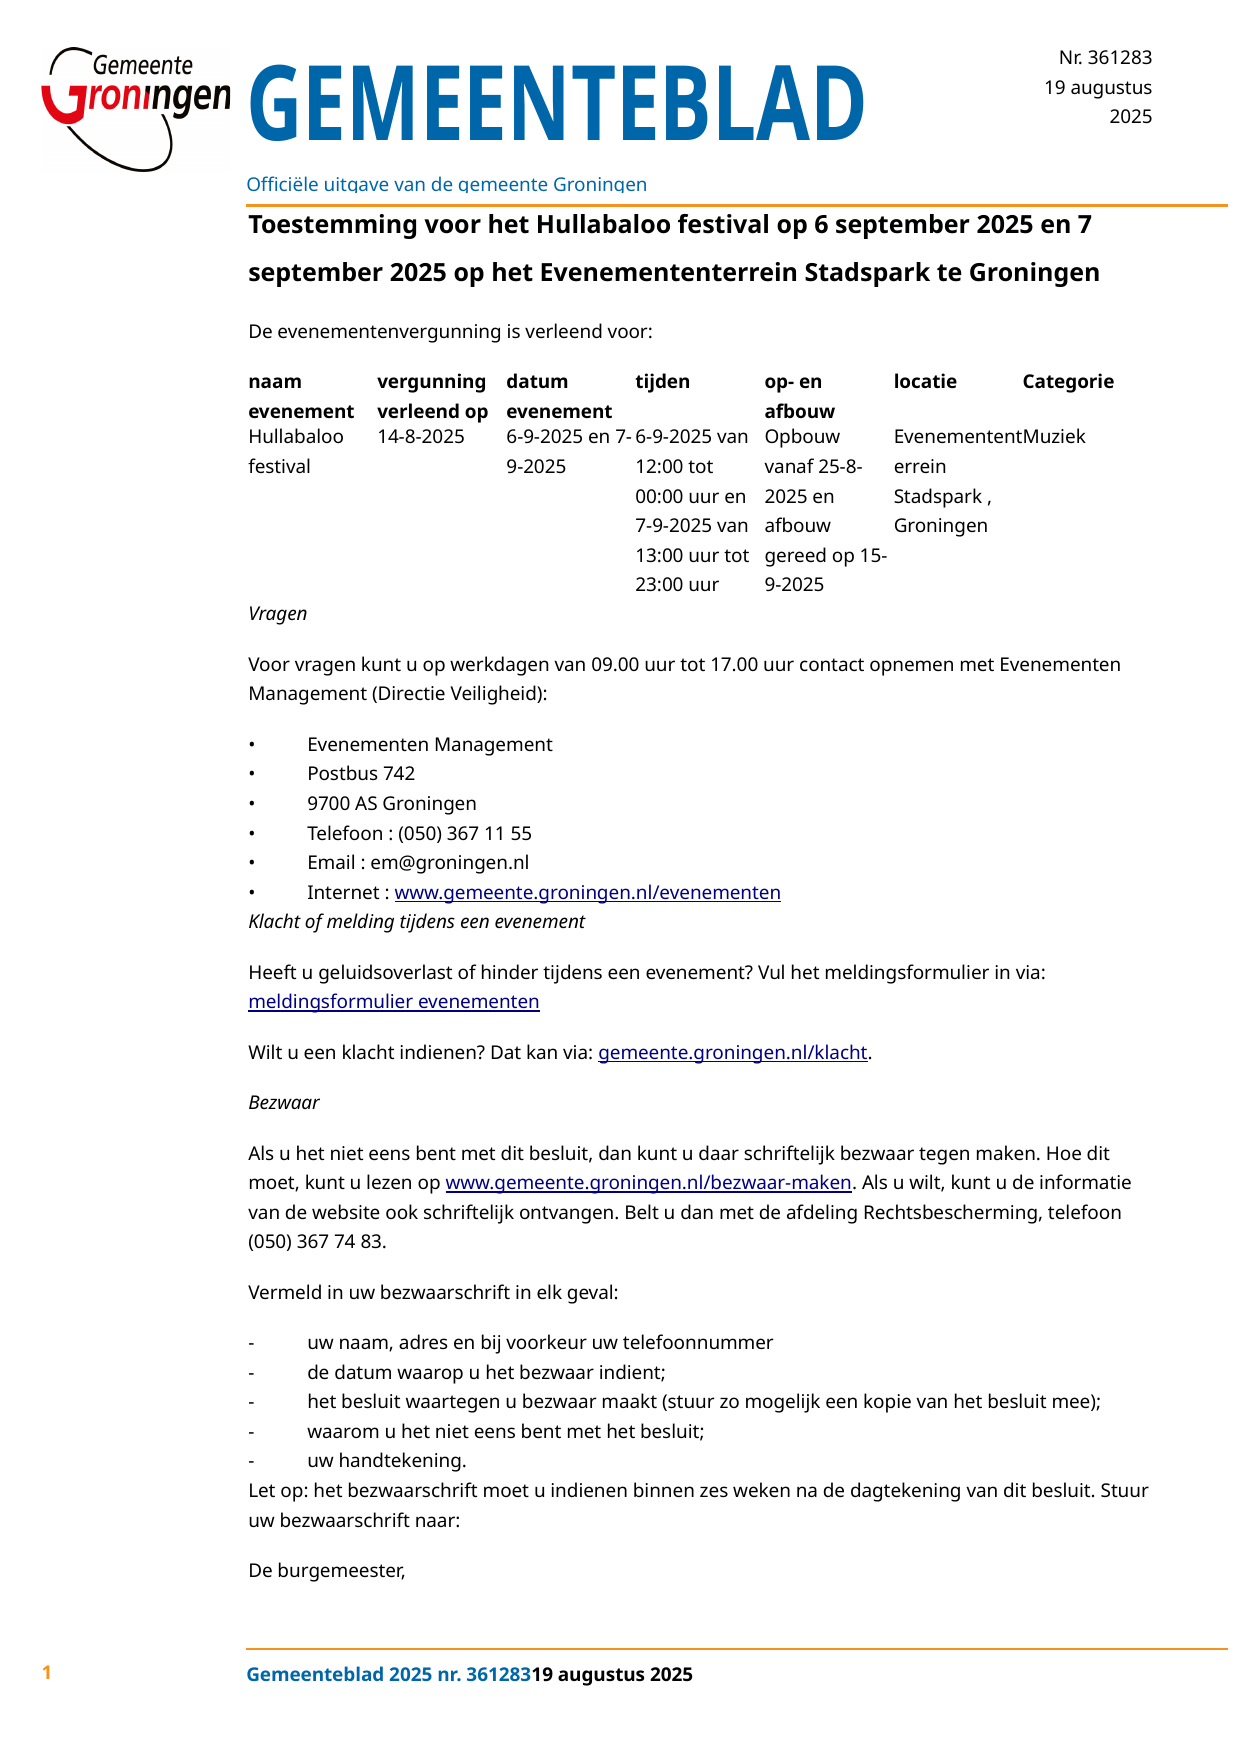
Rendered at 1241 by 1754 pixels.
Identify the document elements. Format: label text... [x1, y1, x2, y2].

list Telefoon : (050) 367 11 55 [248, 820, 1152, 846]
text Toestemming voor het Hullabaloo festival op 6 september 2025 en 7 september 2025 op het Evenemententerrein Stadspark te Groningen [248, 207, 1152, 288]
text De evenementenvergunning is verleend voor: [248, 318, 1152, 344]
list uw handtekening. [248, 1448, 1152, 1473]
text Klacht of melding tijdens een evenement [248, 908, 1152, 934]
table_cell Hullabaloo festival [248, 424, 377, 597]
list waarom u het niet eens bent met het besluit; [248, 1418, 1152, 1444]
table_header tijden [635, 369, 764, 424]
table_cell Evenemententerrein Stadspark , Groningen [894, 424, 1022, 597]
list het besluit waartegen u bezwaar maakt (stuur zo mogelijk een kopie van het besluit mee); [248, 1388, 1152, 1414]
text Let op: het bezwaarschrift moet u indienen binnen zes weken na de dagtekening van dit besluit. Stuur uw bezwaarschrift naar: [248, 1477, 1152, 1533]
list 9700 AS Groningen [248, 790, 1152, 816]
table_cell 6-9-2025 van 12:00 tot 00:00 uur en 7-9-2025 van 13:00 uur tot 23:00 uur [635, 424, 764, 597]
picture [41, 47, 231, 172]
list uw naam, adres en bij voorkeur uw telefoonnummer [248, 1329, 1152, 1355]
text De burgemeester, [248, 1557, 1152, 1583]
text Heeft u geluidsoverlast of hinder tijdens een evenement? Vul het meldingsformulier in via: meldingsformulier evenementen [248, 959, 1152, 1014]
list Email : em@groningen.nl [248, 849, 1152, 875]
list de datum waarop u het bezwaar indient; [248, 1359, 1152, 1385]
table_header vergunning verleend op [377, 369, 506, 424]
table_header datum evenement [506, 369, 635, 424]
table_header op- en afbouw [764, 369, 893, 424]
table_cell Muziek [1023, 424, 1152, 597]
table_cell Opbouw vanaf 25-8-2025 en afbouw gereed op 15-9-2025 [764, 424, 893, 597]
table_header Categorie [1023, 369, 1152, 424]
text Vermeld in uw bezwaarschrift in elk geval: [248, 1279, 1152, 1305]
text Bezwaar [248, 1089, 1152, 1115]
list Postbus 742 [248, 761, 1152, 786]
text Wilt u een klacht indienen? Dat kan via: gemeente.groningen.nl/klacht. [248, 1039, 1152, 1065]
text Als u het niet eens bent met dit besluit, dan kunt u daar schriftelijk bezwaar tegen maken. Hoe dit moet, kunt u lezen op www.gemeente.groningen.nl/bezwaar-maken. Als u wilt, kunt u de informatie van de website ook schriftelijk ontvangen. Belt u dan met de afdeling Rechtsbescherming, telefoon (050) 367 74 83. [248, 1140, 1152, 1254]
text Vragen [248, 601, 1152, 626]
list Evenementen Management [248, 731, 1152, 757]
table_cell 14-8-2025 [377, 424, 506, 597]
text Voor vragen kunt u op werkdagen van 09.00 uur tot 17.00 uur contact opnemen met Evenementen Management (Directie Veiligheid): [248, 651, 1152, 706]
table_cell 6-9-2025 en 7-9-2025 [506, 424, 635, 597]
list Internet : www.gemeente.groningen.nl/evenementen [248, 879, 1152, 905]
table_header locatie [894, 369, 1022, 424]
table_header naam evenement [248, 369, 377, 424]
